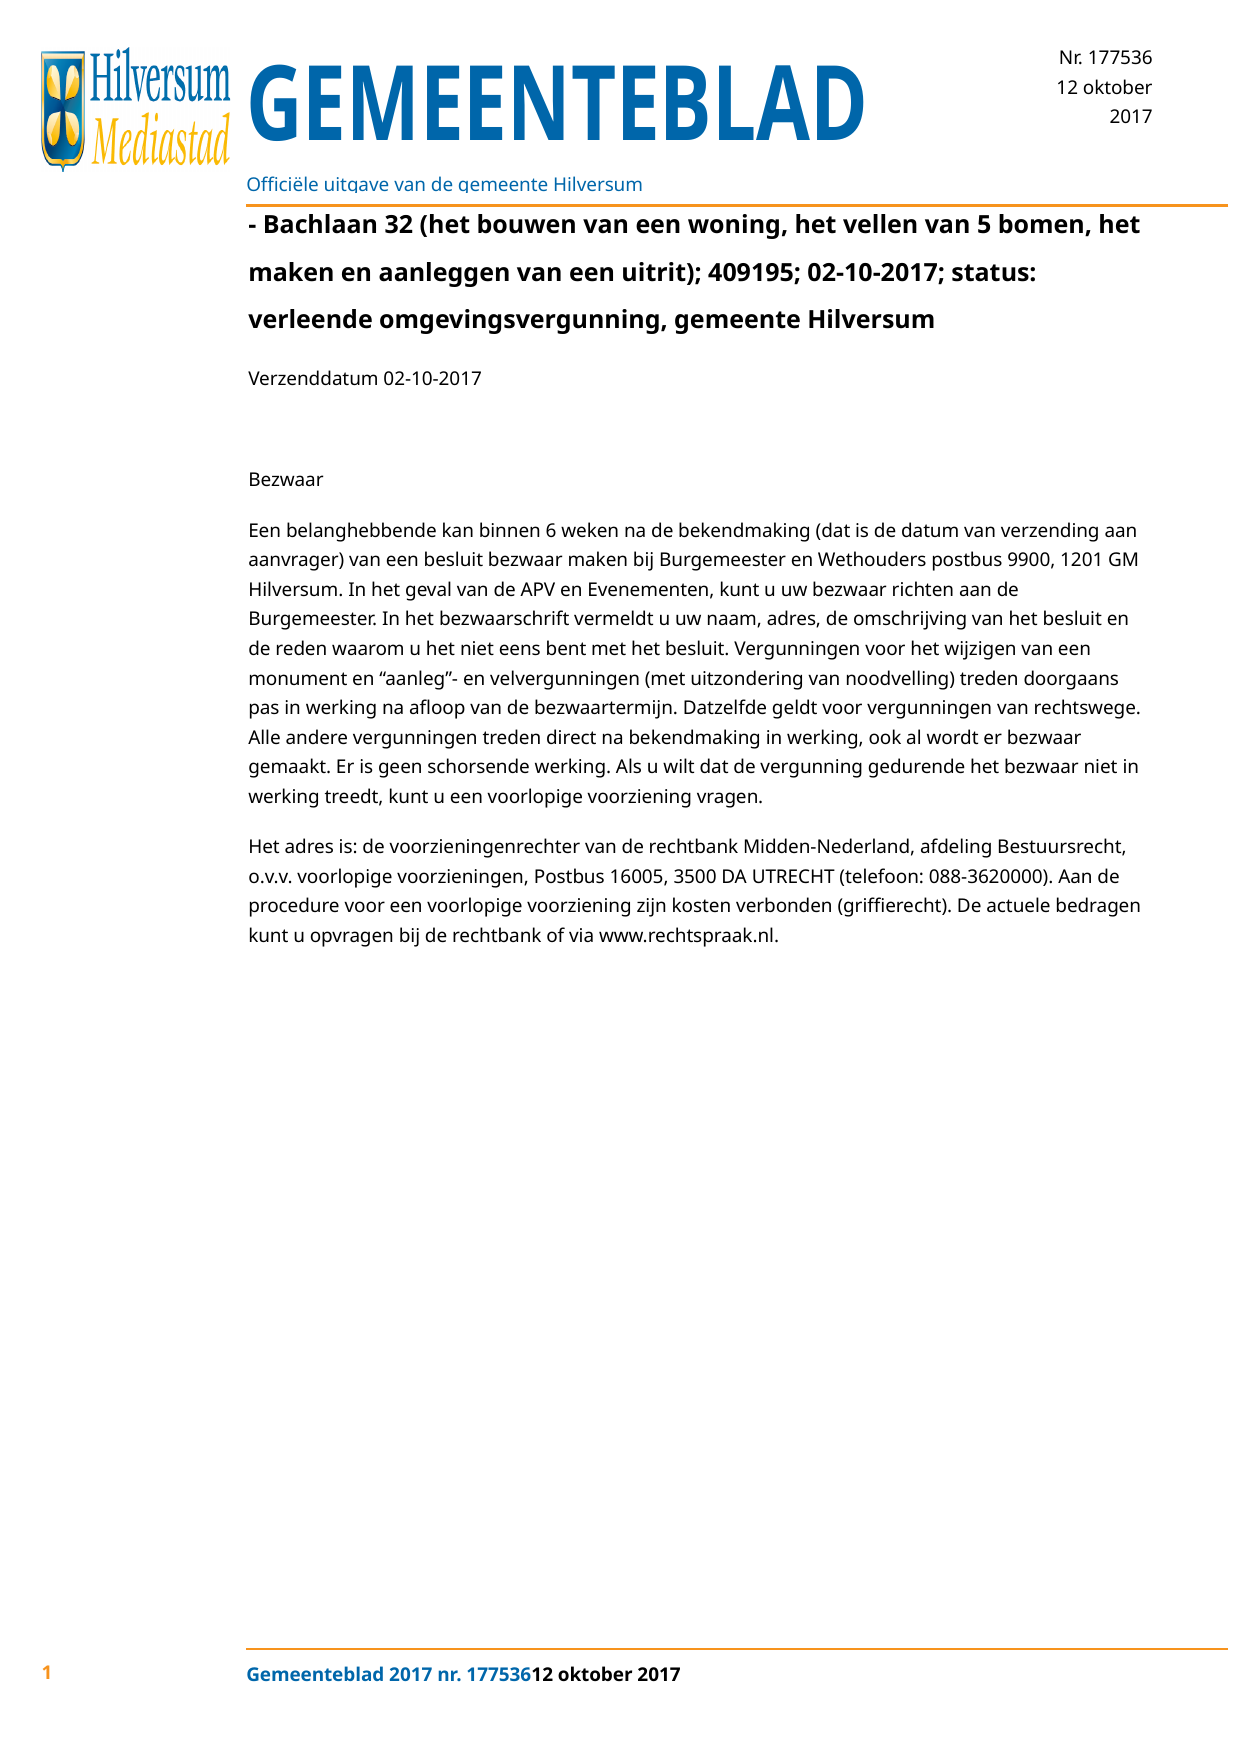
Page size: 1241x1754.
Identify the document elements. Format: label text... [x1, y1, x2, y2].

text Een belanghebbende kan binnen 6 weken na de bekendmaking (dat is de datum van verzending aan aanvrager) van een besluit bezwaar maken bij Burgemeester en Wethouders postbus 9900, 1201 GM Hilversum. In het geval van de APV en Evenementen, kunt u uw bezwaar richten aan de Burgemeester. In het bezwaarschrift vermeldt u uw naam, adres, de omschrijving van het besluit en de reden waarom u het niet eens bent met het besluit. Vergunningen voor het wijzigen van een monument en “aanleg”- en velvergunningen (met uitzondering van noodvelling) treden doorgaans pas in werking na afloop van de bezwaartermijn. Datzelfde geldt voor vergunningen van rechtswege. Alle andere vergunningen treden direct na bekendmaking in werking, ook al wordt er bezwaar gemaakt. Er is geen schorsende werking. Als u wilt dat de vergunning gedurende het bezwaar niet in werking treedt, kunt u een voorlopige voorziening vragen. [248, 517, 1152, 809]
text Het adres is: de voorzieningenrechter van de rechtbank Midden-Nederland, afdeling Bestuursrecht, o.v.v. voorlopige voorzieningen, Postbus 16005, 3500 DA UTRECHT (telefoon: 088-3620000). Aan de procedure voor een voorlopige voorziening zijn kosten verbonden (griffierecht). De actuele bedragen kunt u opvragen bij de rechtbank of via www.rechtspraak.nl. [248, 833, 1152, 948]
text - Bachlaan 32 (het bouwen van een woning, het vellen van 5 bomen, het maken en aanleggen van een uitrit); 409195; 02-10-2017; status: verleende omgevingsvergunning, gemeente Hilversum [248, 207, 1152, 336]
picture [41, 47, 231, 172]
text Verzenddatum 02-10-2017 [248, 366, 1152, 391]
text Bezwaar [248, 466, 1152, 492]
